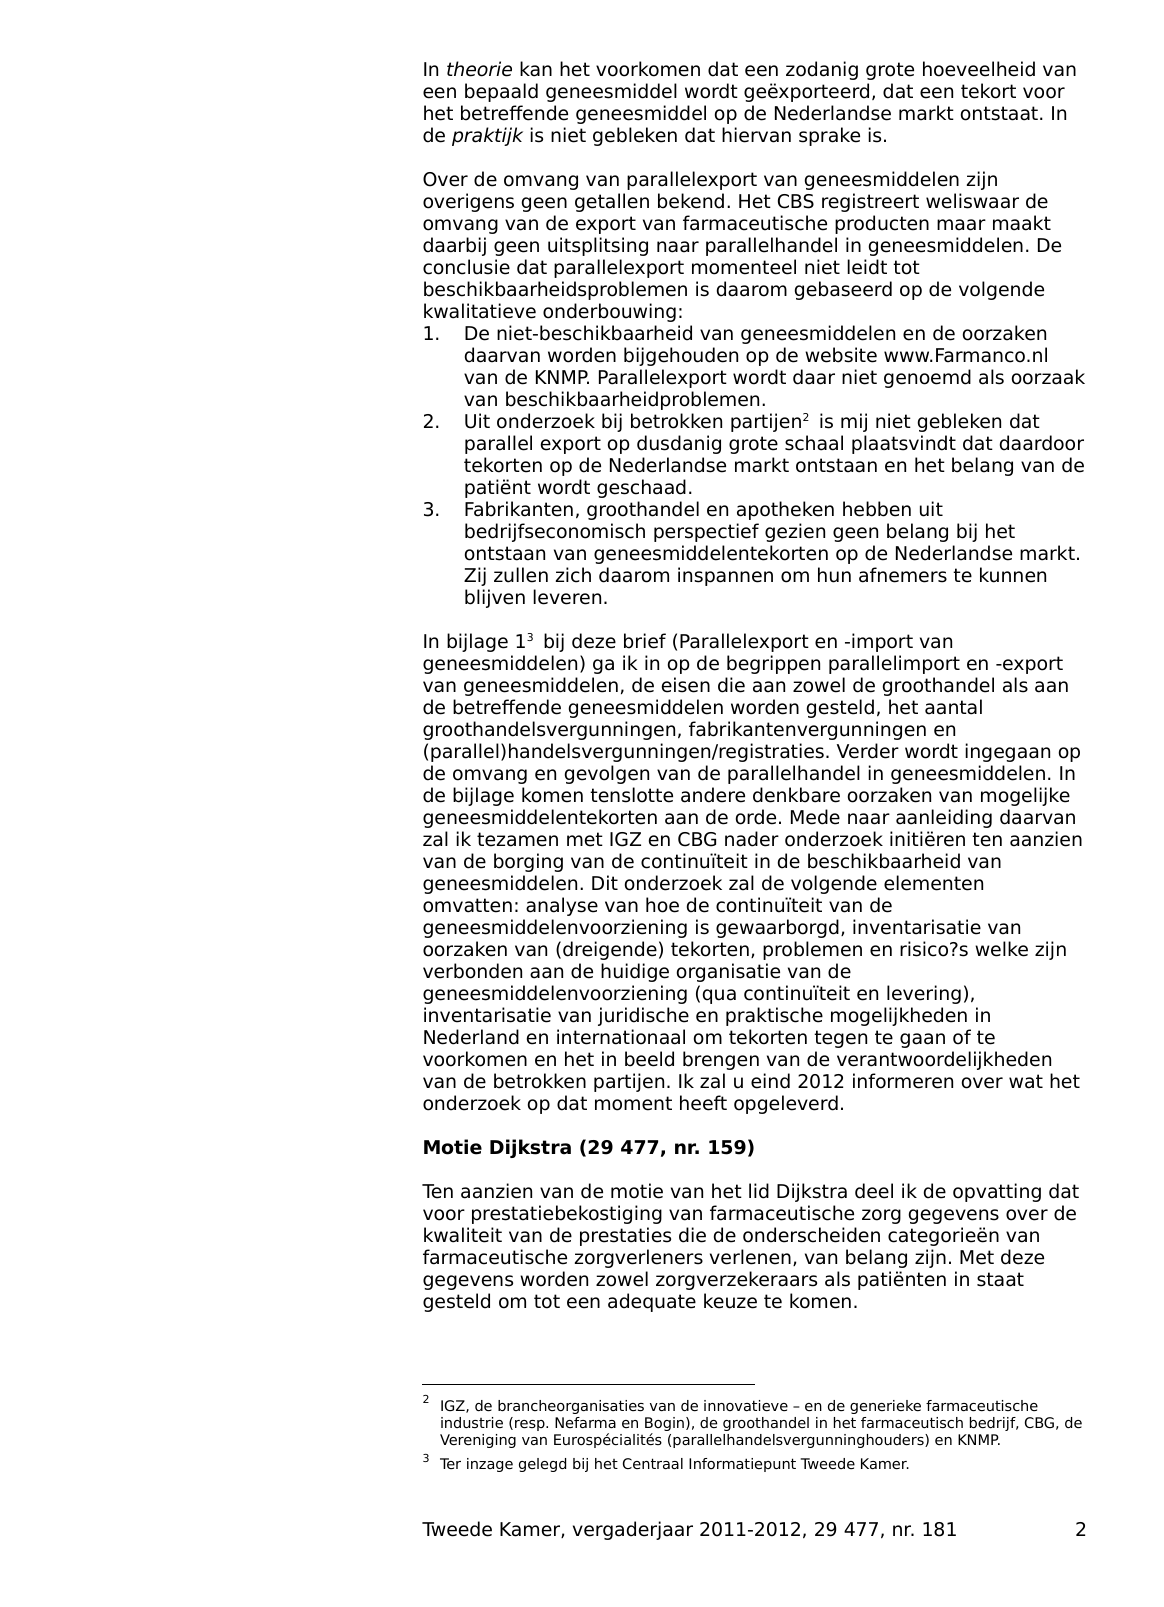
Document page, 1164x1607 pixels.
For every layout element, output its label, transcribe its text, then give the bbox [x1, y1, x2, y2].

text IGZ, de brancheorganisaties van de innovatieve – en de generieke farmaceutische industrie (resp. Nefarma en Bogin), de groothandel in het farmaceutisch bedrijf, CBG, de Vereniging van Eurospécialités (parallelhandelsvergunninghouders) en KNMP. [422, 1393, 1087, 1449]
text Ten aanzien van de motie van het lid Dijkstra deel ik de opvatting dat voor prestatiebekostiging van farmaceutische zorg gegevens over de kwaliteit van de prestaties die de onderscheiden categorieën van farmaceutische zorgverleners verlenen, van belang zijn. Met deze gegevens worden zowel zorgverzekeraars als patiënten in staat gesteld om tot een adequate keuze te komen. [422, 1181, 1087, 1313]
text In bijlage 1 bij deze brief (Parallelexport en -import van geneesmiddelen) ga ik in op de begrippen parallelimport en -export van geneesmiddelen, de eisen die aan zowel de groothandel als aan de betreffende geneesmiddelen worden gesteld, het aantal groothandelsvergunningen, fabrikantenvergunningen en (parallel)handelsvergunningen/registraties. Verder wordt ingegaan op de omvang en gevolgen van de parallelhandel in geneesmiddelen. In de bijlage komen tenslotte andere denkbare oorzaken van mogelijke geneesmiddelentekorten aan de orde. Mede naar aanleiding daarvan zal ik tezamen met IGZ en CBG nader onderzoek initiëren ten aanzien van de borging van de continuïteit in de beschikbaarheid van geneesmiddelen. Dit onderzoek zal de volgende elementen omvatten: analyse van hoe de continuïteit van de geneesmiddelenvoorziening is gewaarborgd, inventarisatie van oorzaken van (dreigende) tekorten, problemen en risico?s welke zijn verbonden aan de huidige organisatie van de geneesmiddelenvoorziening (qua continuïteit en levering), inventarisatie van juridische en praktische mogelijkheden in Nederland en internationaal om tekorten tegen te gaan of te voorkomen en het in beeld brengen van de verantwoordelijkheden van de betrokken partijen. Ik zal u eind 2012 informeren over wat het onderzoek op dat moment heeft opgeleverd. [422, 631, 1087, 1114]
text Ter inzage gelegd bij het Centraal Informatiepunt Tweede Kamer. [422, 1452, 1087, 1474]
text 2. Uit onderzoek bij betrokken partijen is mij niet gebleken dat parallel export op dusdanig grote schaal plaatsvindt dat daardoor tekorten op de Nederlandse markt ontstaan en het belang van de patiënt wordt geschaad. [422, 411, 1087, 499]
text 1. De niet-beschikbaarheid van geneesmiddelen en de oorzaken daarvan worden bijgehouden op de website www.Farmanco.nl van de KNMP. Parallelexport wordt daar niet genoemd als oorzaak van beschikbaarheidproblemen. [422, 323, 1087, 411]
text Over de omvang van parallelexport van geneesmiddelen zijn overigens geen getallen bekend. Het CBS registreert weliswaar de omvang van de export van farmaceutische producten maar maakt daarbij geen uitsplitsing naar parallelhandel in geneesmiddelen. De conclusie dat parallelexport momenteel niet leidt tot beschikbaarheidsproblemen is daarom gebaseerd op de volgende kwalitatieve onderbouwing: [422, 169, 1087, 323]
subtitle Motie Dijkstra (29 477, nr. 159) [422, 1137, 1087, 1159]
text 3. Fabrikanten, groothandel en apotheken hebben uit bedrijfseconomisch perspectief gezien geen belang bij het ontstaan van geneesmiddelentekorten op de Nederlandse markt. Zij zullen zich daarom inspannen om hun afnemers te kunnen blijven leveren. [422, 499, 1087, 609]
text In theorie kan het voorkomen dat een zodanig grote hoeveelheid van een bepaald geneesmiddel wordt geëxporteerd, dat een tekort voor het betreffende geneesmiddel op de Nederlandse markt ontstaat. In de praktijk is niet gebleken dat hiervan sprake is. [422, 59, 1087, 147]
